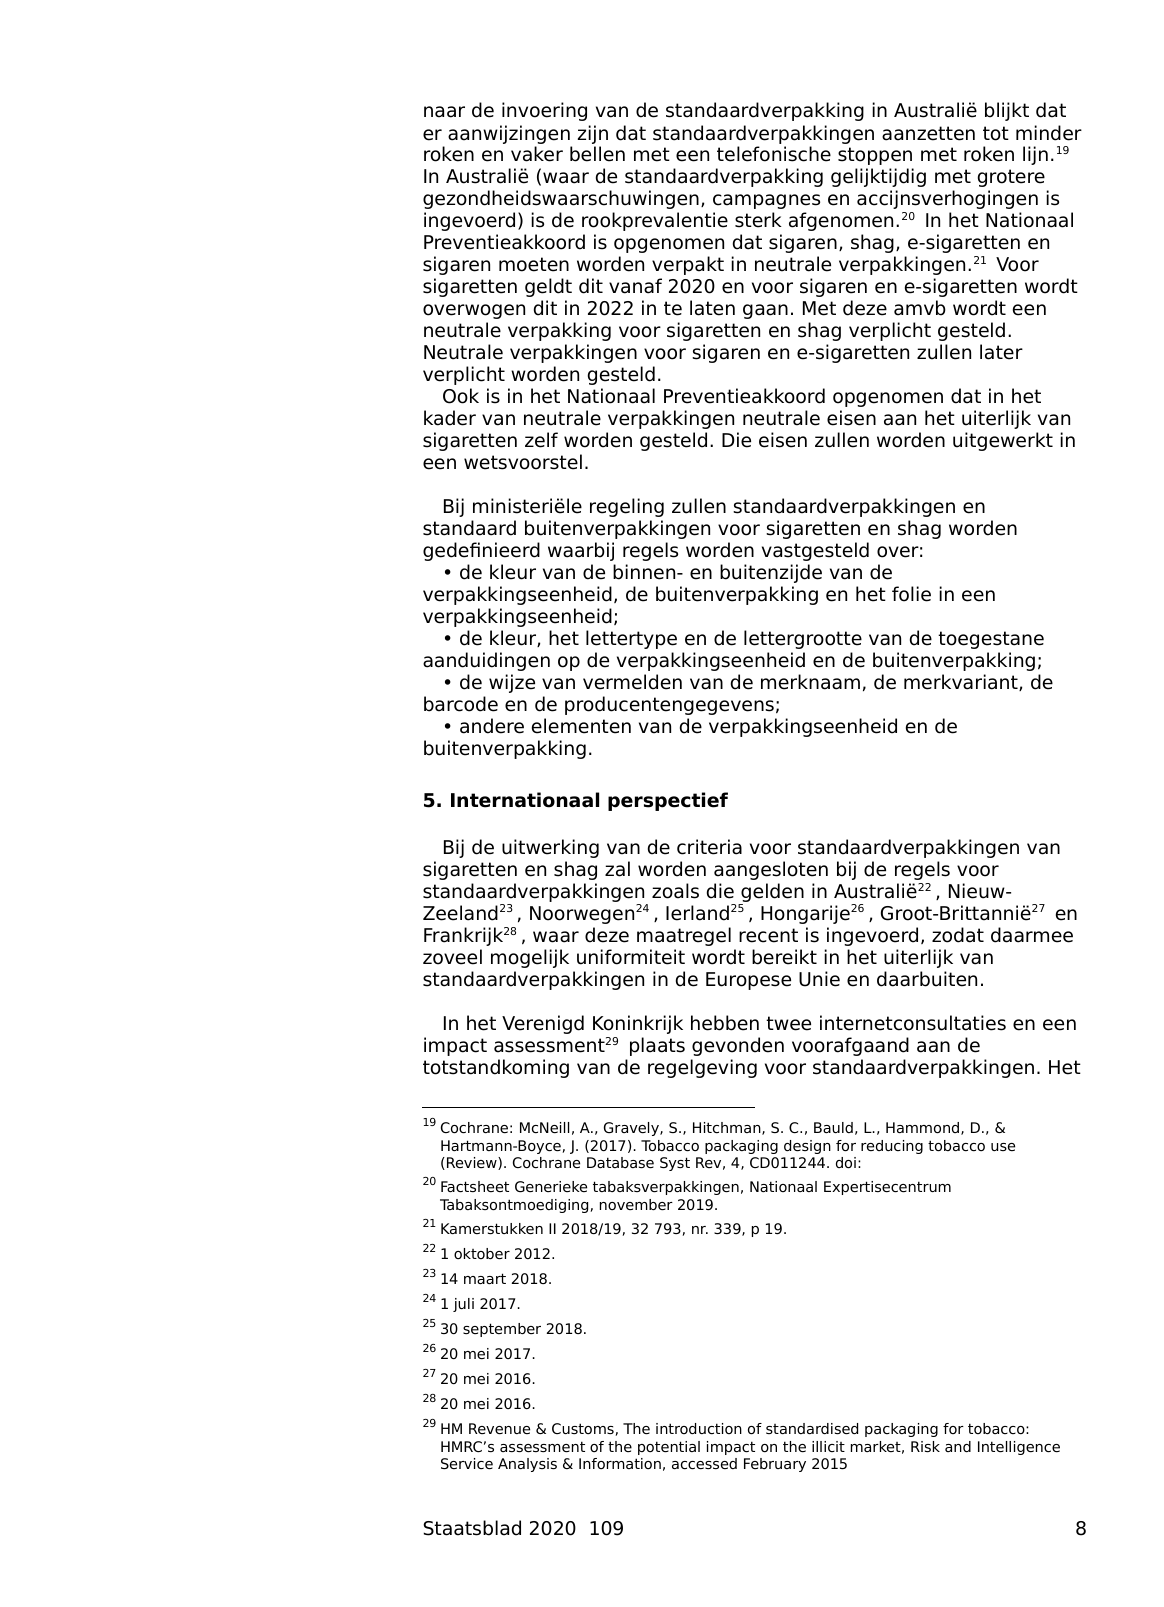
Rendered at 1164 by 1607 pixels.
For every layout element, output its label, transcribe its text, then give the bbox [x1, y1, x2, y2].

subtitle 5. Internationaal perspectief [422, 790, 1087, 812]
text 20 mei 2016. [422, 1367, 1087, 1389]
text 1 oktober 2012. [422, 1242, 1087, 1264]
text HM Revenue & Customs, The introduction of standardised packaging for tobacco: HMRC’s assessment of the potential impact on the illicit market, Risk and Intelligence Service Analysis & Information, accessed February 2015 [422, 1417, 1087, 1473]
text • de kleur, het lettertype en de lettergrootte van de toegestane aanduidingen op de verpakkingseenheid en de buitenverpakking; [422, 628, 1087, 672]
text 30 september 2018. [422, 1317, 1087, 1339]
text Bij de uitwerking van de criteria voor standaardverpakkingen van sigaretten en shag zal worden aangesloten bij de regels voor standaardverpakkingen zoals die gelden in Australië, Nieuw- Zeeland, Noorwegen, Ierland, Hongarije, Groot-Brittannië en Frankrijk, waar deze maatregel recent is ingevoerd, zodat daarmee zoveel mogelijk uniformiteit wordt bereikt in het uiterlijk van standaardverpakkingen in de Europese Unie en daarbuiten. [422, 837, 1087, 991]
text Bij ministeriële regeling zullen standaardverpakkingen en standaard buitenverpakkingen voor sigaretten en shag worden gedefinieerd waarbij regels worden vastgesteld over: [422, 496, 1087, 562]
text 20 mei 2017. [422, 1342, 1087, 1364]
text 20 mei 2016. [422, 1392, 1087, 1414]
text • de wijze van vermelden van de merknaam, de merkvariant, de barcode en de producentengegevens; [422, 672, 1087, 716]
text Kamerstukken II 2018/19, 32 793, nr. 339, p 19. [422, 1217, 1087, 1239]
text 1 juli 2017. [422, 1292, 1087, 1314]
text Ook is in het Nationaal Preventieakkoord opgenomen dat in het kader van neutrale verpakkingen neutrale eisen aan het uiterlijk van sigaretten zelf worden gesteld. Die eisen zullen worden uitgewerkt in een wetsvoorstel. [422, 386, 1087, 474]
text Factsheet Generieke tabaksverpakkingen, Nationaal Expertisecentrum Tabaksontmoediging, november 2019. [422, 1175, 1087, 1214]
text • andere elementen van de verpakkingseenheid en de buitenverpakking. [422, 716, 1087, 760]
text naar de invoering van de standaardverpakking in Australië blijkt dat er aanwijzingen zijn dat standaardverpakkingen aanzetten tot minder roken en vaker bellen met een telefonische stoppen met roken lijn. In Australië (waar de standaardverpakking gelijktijdig met grotere gezondheidswaarschuwingen, campagnes en accijnsverhogingen is ingevoerd) is de rookprevalentie sterk afgenomen. In het Nationaal Preventieakkoord is opgenomen dat sigaren, shag, e-sigaretten en sigaren moeten worden verpakt in neutrale verpakkingen. Voor sigaretten geldt dit vanaf 2020 en voor sigaren en e-sigaretten wordt overwogen dit in 2022 in te laten gaan. Met deze amvb wordt een neutrale verpakking voor sigaretten en shag verplicht gesteld. Neutrale verpakkingen voor sigaren en e-sigaretten zullen later verplicht worden gesteld. [422, 100, 1087, 386]
text 14 maart 2018. [422, 1267, 1087, 1289]
text In het Verenigd Koninkrijk hebben twee internetconsultaties en een impact assessment plaats gevonden voorafgaand aan de totstandkoming van de regelgeving voor standaardverpakkingen. Het [422, 1013, 1087, 1079]
text • de kleur van de binnen- en buitenzijde van de verpakkingseenheid, de buitenverpakking en het folie in een verpakkingseenheid; [422, 562, 1087, 628]
text Cochrane: McNeill, A., Gravely, S., Hitchman, S. C., Bauld, L., Hammond, D., & Hartmann-Boyce, J. (2017). Tobacco packaging design for reducing tobacco use (Review). Cochrane Database Syst Rev, 4, CD011244. doi: [422, 1116, 1087, 1172]
